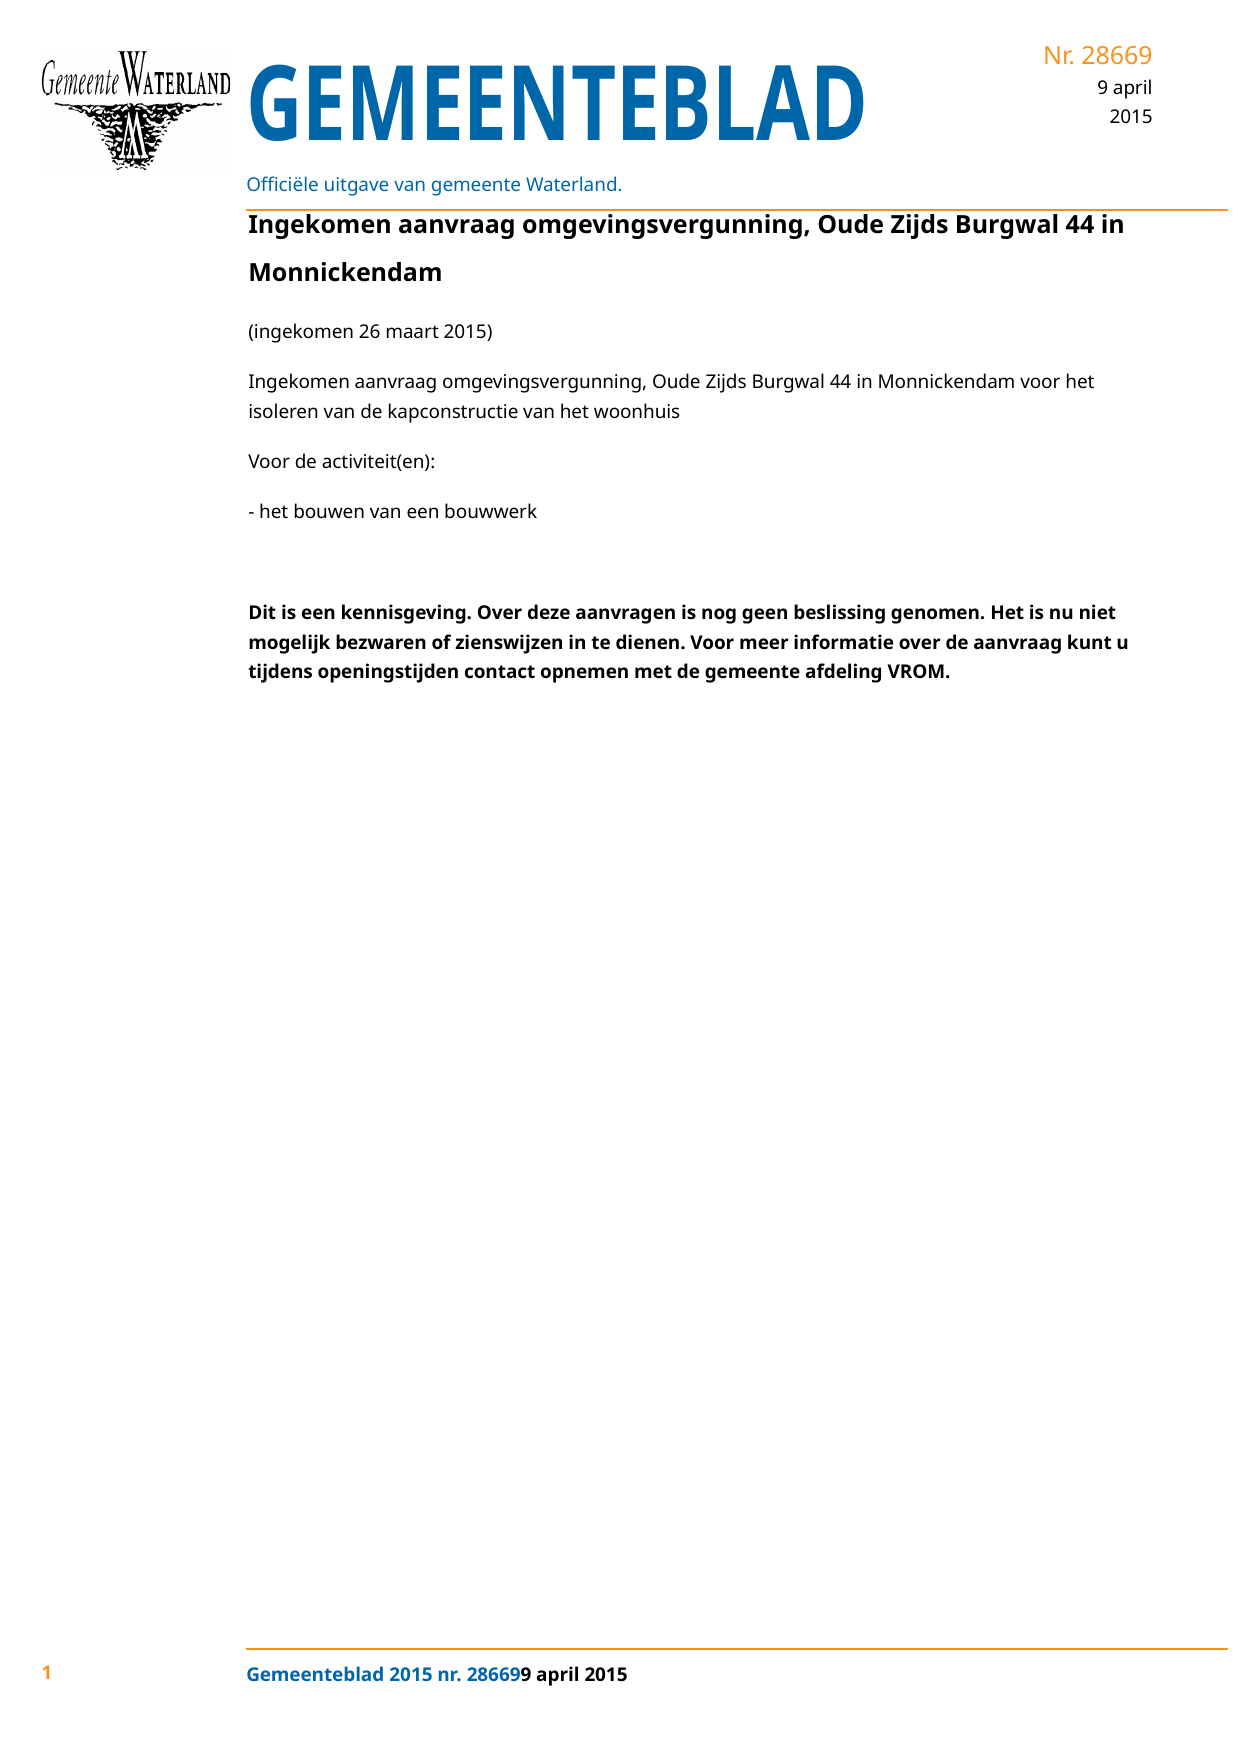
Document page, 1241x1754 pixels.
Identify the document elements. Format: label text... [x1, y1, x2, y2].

text Ingekomen aanvraag omgevingsvergunning, Oude Zijds Burgwal 44 in Monnickendam [248, 211, 1152, 288]
picture [41, 47, 231, 172]
text Ingekomen aanvraag omgevingsvergunning, Oude Zijds Burgwal 44 in Monnickendam voor het isoleren van de kapconstructie van het woonhuis [248, 368, 1152, 424]
text Voor de activiteit(en): [248, 448, 1152, 474]
text - het bouwen van een bouwwerk [248, 499, 1152, 524]
text Dit is een kennisgeving. Over deze aanvragen is nog geen beslissing genomen. Het is nu niet mogelijk bezwaren of zienswijzen in te dienen. Voor meer informatie over de aanvraag kunt u tijdens openingstijden contact opnemen met de gemeente afdeling VROM. [248, 599, 1152, 684]
text (ingekomen 26 maart 2015) [248, 318, 1152, 344]
